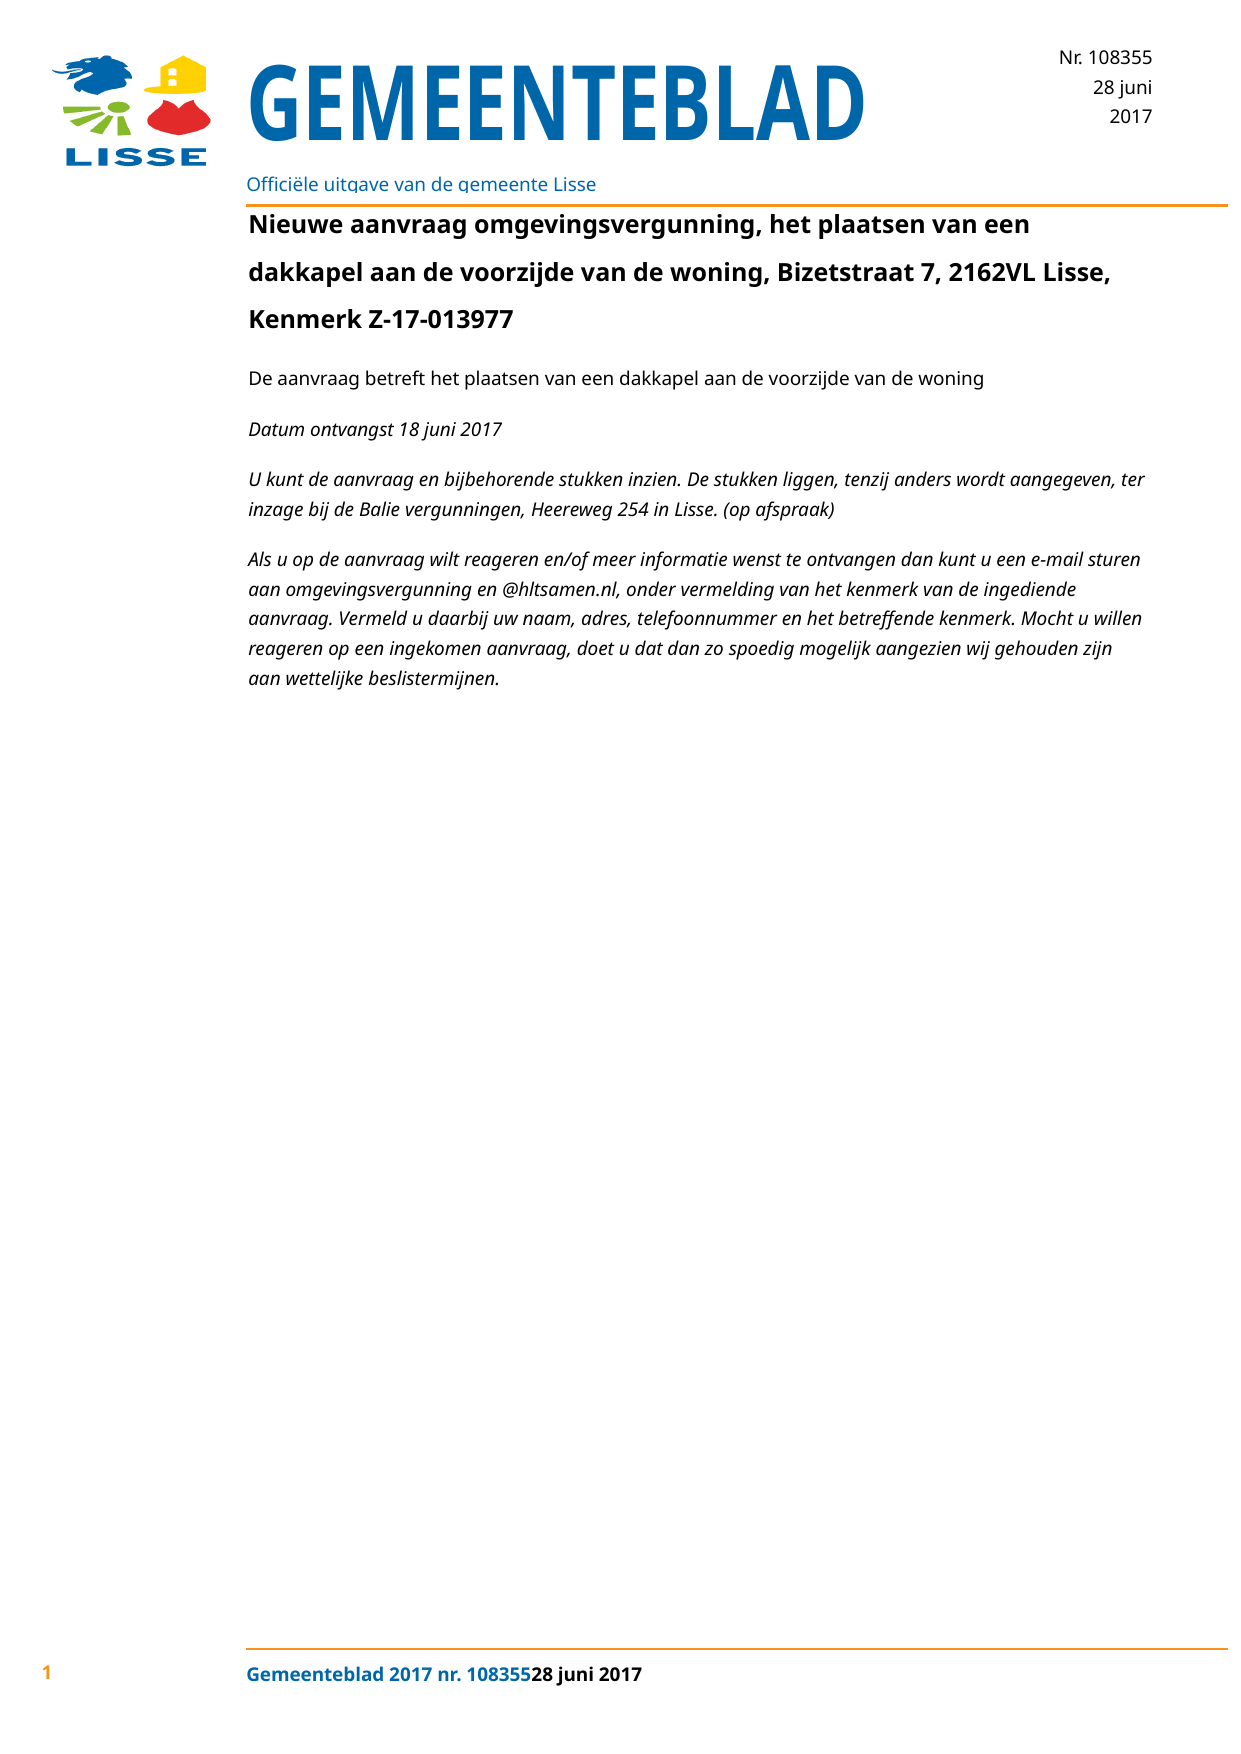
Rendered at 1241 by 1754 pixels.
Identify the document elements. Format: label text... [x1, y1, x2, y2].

text De aanvraag betreft het plaatsen van een dakkapel aan de voorzijde van de woning [248, 366, 1152, 391]
text Nieuwe aanvraag omgevingsvergunning, het plaatsen van een dakkapel aan de voorzijde van de woning, Bizetstraat 7, 2162VL Lisse, Kenmerk Z-17-013977 [248, 207, 1152, 336]
picture [41, 47, 231, 172]
text Datum ontvangst 18 juni 2017 [248, 416, 1152, 442]
text U kunt de aanvraag en bijbehorende stukken inzien. De stukken liggen, tenzij anders wordt aangegeven, ter inzage bij de Balie vergunningen, Heereweg 254 in Lisse. (op afspraak) [248, 466, 1152, 522]
text Als u op de aanvraag wilt reageren en/of meer informatie wenst te ontvangen dan kunt u een e-mail sturen aan omgevingsvergunning en @hltsamen.nl, onder vermelding van het kenmerk van de ingediende aanvraag. Vermeld u daarbij uw naam, adres, telefoonnummer en het betreffende kenmerk. Mocht u willen reageren op een ingekomen aanvraag, doet u dat dan zo spoedig mogelijk aangezien wij gehouden zijn aan wettelijke beslistermijnen. [248, 546, 1152, 690]
